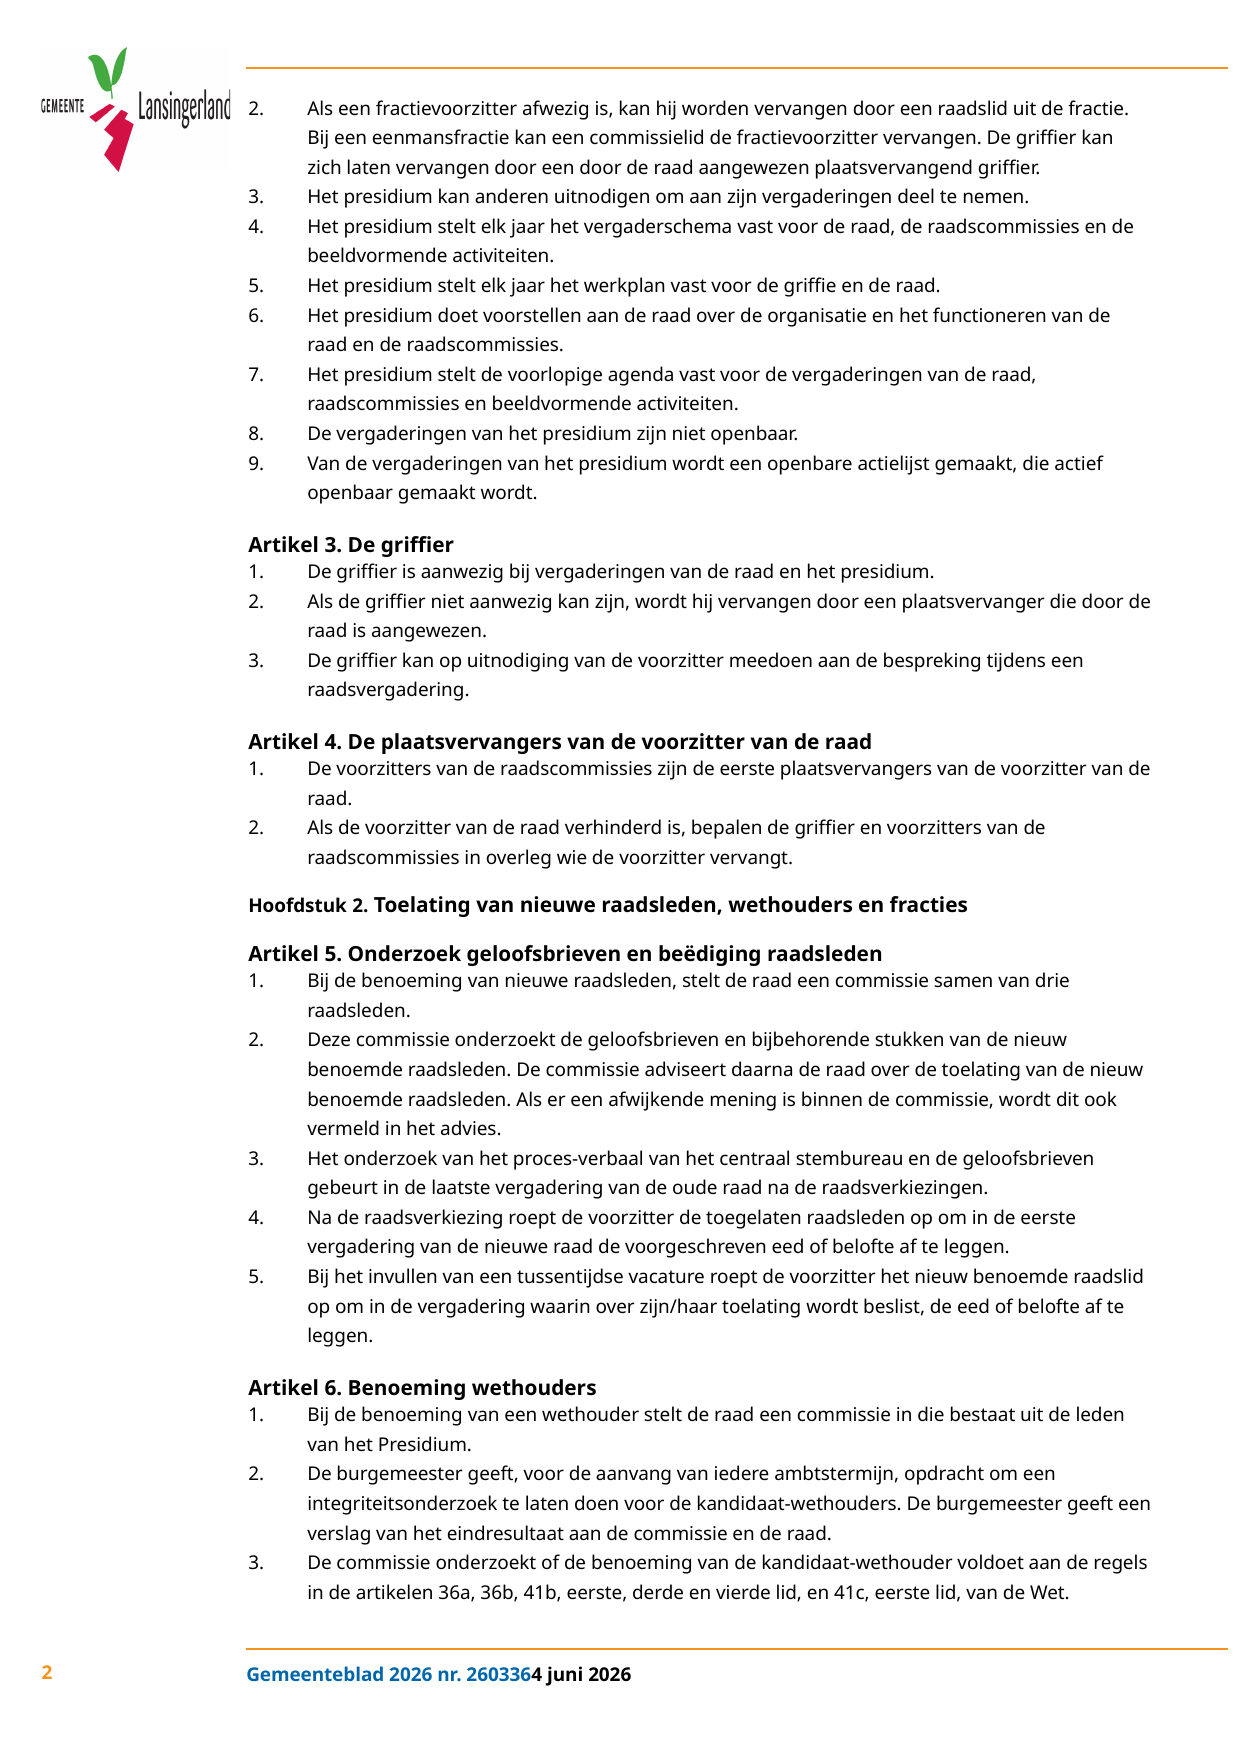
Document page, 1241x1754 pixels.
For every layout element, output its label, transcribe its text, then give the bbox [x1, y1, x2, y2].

text Artikel 4. De plaatsvervangers van de voorzitter van de raad [248, 727, 1152, 755]
list Het presidium stelt elk jaar het vergaderschema vast voor de raad, de raadscommissies en de beeldvormende activiteiten. [248, 213, 1152, 268]
list Van de vergaderingen van het presidium wordt een openbare actielijst gemaakt, die actief openbaar gemaakt wordt. [248, 450, 1152, 505]
list Deze commissie onderzoekt de geloofsbrieven en bijbehorende stukken van de nieuw benoemde raadsleden. De commissie adviseert daarna de raad over de toelating van de nieuw benoemde raadsleden. Als er een afwijkende mening is binnen de commissie, wordt dit ook vermeld in het advies. [248, 1027, 1152, 1141]
list Als een fractievoorzitter afwezig is, kan hij worden vervangen door een raadslid uit de fractie. Bij een eenmansfractie kan een commissielid de fractievoorzitter vervangen. De griffier kan zich laten vervangen door een door de raad aangewezen plaatsvervangend griffier. [248, 95, 1152, 180]
list De griffier kan op uitnodiging van de voorzitter meedoen aan de bespreking tijdens een raadsvergadering. [248, 647, 1152, 702]
list Bij het invullen van een tussentijdse vacature roept de voorzitter het nieuw benoemde raadslid op om in de vergadering waarin over zijn/haar toelating wordt beslist, de eed of belofte af te leggen. [248, 1263, 1152, 1348]
picture [41, 47, 231, 172]
list Als de voorzitter van de raad verhinderd is, bepalen de griffier en voorzitters van de raadscommissies in overleg wie de voorzitter vervangt. [248, 814, 1152, 870]
list De griffier is aanwezig bij vergaderingen van de raad en het presidium. [248, 558, 1152, 584]
list Na de raadsverkiezing roept de voorzitter de toegelaten raadsleden op om in de eerste vergadering van de nieuwe raad de voorgeschreven eed of belofte af te leggen. [248, 1204, 1152, 1259]
list Bij de benoeming van een wethouder stelt de raad een commissie in die bestaat uit de leden van het Presidium. [248, 1401, 1152, 1457]
list Het presidium stelt de voorlopige agenda vast voor de vergaderingen van de raad, raadscommissies en beeldvormende activiteiten. [248, 361, 1152, 416]
list Het presidium doet voorstellen aan de raad over de organisatie en het functioneren van de raad en de raadscommissies. [248, 302, 1152, 357]
list Het presidium stelt elk jaar het werkplan vast voor de griffie en de raad. [248, 272, 1152, 298]
text Artikel 5. Onderzoek geloofsbrieven en beëdiging raadsleden [248, 939, 1152, 967]
text Artikel 6. Benoeming wethouders [248, 1373, 1152, 1401]
list De burgemeester geeft, voor de aanvang van iedere ambtstermijn, opdracht om een integriteitsonderzoek te laten doen voor de kandidaat-wethouders. De burgemeester geeft een verslag van het eindresultaat aan de commissie en de raad. [248, 1461, 1152, 1545]
text Artikel 3. De griffier [248, 530, 1152, 558]
list Bij de benoeming van nieuwe raadsleden, stelt de raad een commissie samen van drie raadsleden. [248, 967, 1152, 1023]
list De voorzitters van de raadscommissies zijn de eerste plaatsvervangers van de voorzitter van de raad. [248, 755, 1152, 811]
list De commissie onderzoekt of de benoeming van de kandidaat-wethouder voldoet aan de regels in de artikelen 36a, 36b, 41b, eerste, derde en vierde lid, en 41c, eerste lid, van de Wet. [248, 1549, 1152, 1604]
list Het presidium kan anderen uitnodigen om aan zijn vergaderingen deel te nemen. [248, 183, 1152, 209]
list De vergaderingen van het presidium zijn niet openbaar. [248, 420, 1152, 446]
list Het onderzoek van het proces-verbaal van het centraal stembureau en de geloofsbrieven gebeurt in de laatste vergadering van de oude raad na de raadsverkiezingen. [248, 1145, 1152, 1200]
list Als de griffier niet aanwezig kan zijn, wordt hij vervangen door een plaatsvervanger die door de raad is aangewezen. [248, 588, 1152, 643]
text Hoofdstuk 2. Toelating van nieuwe raadsleden, wethouders en fracties [248, 890, 1152, 918]
